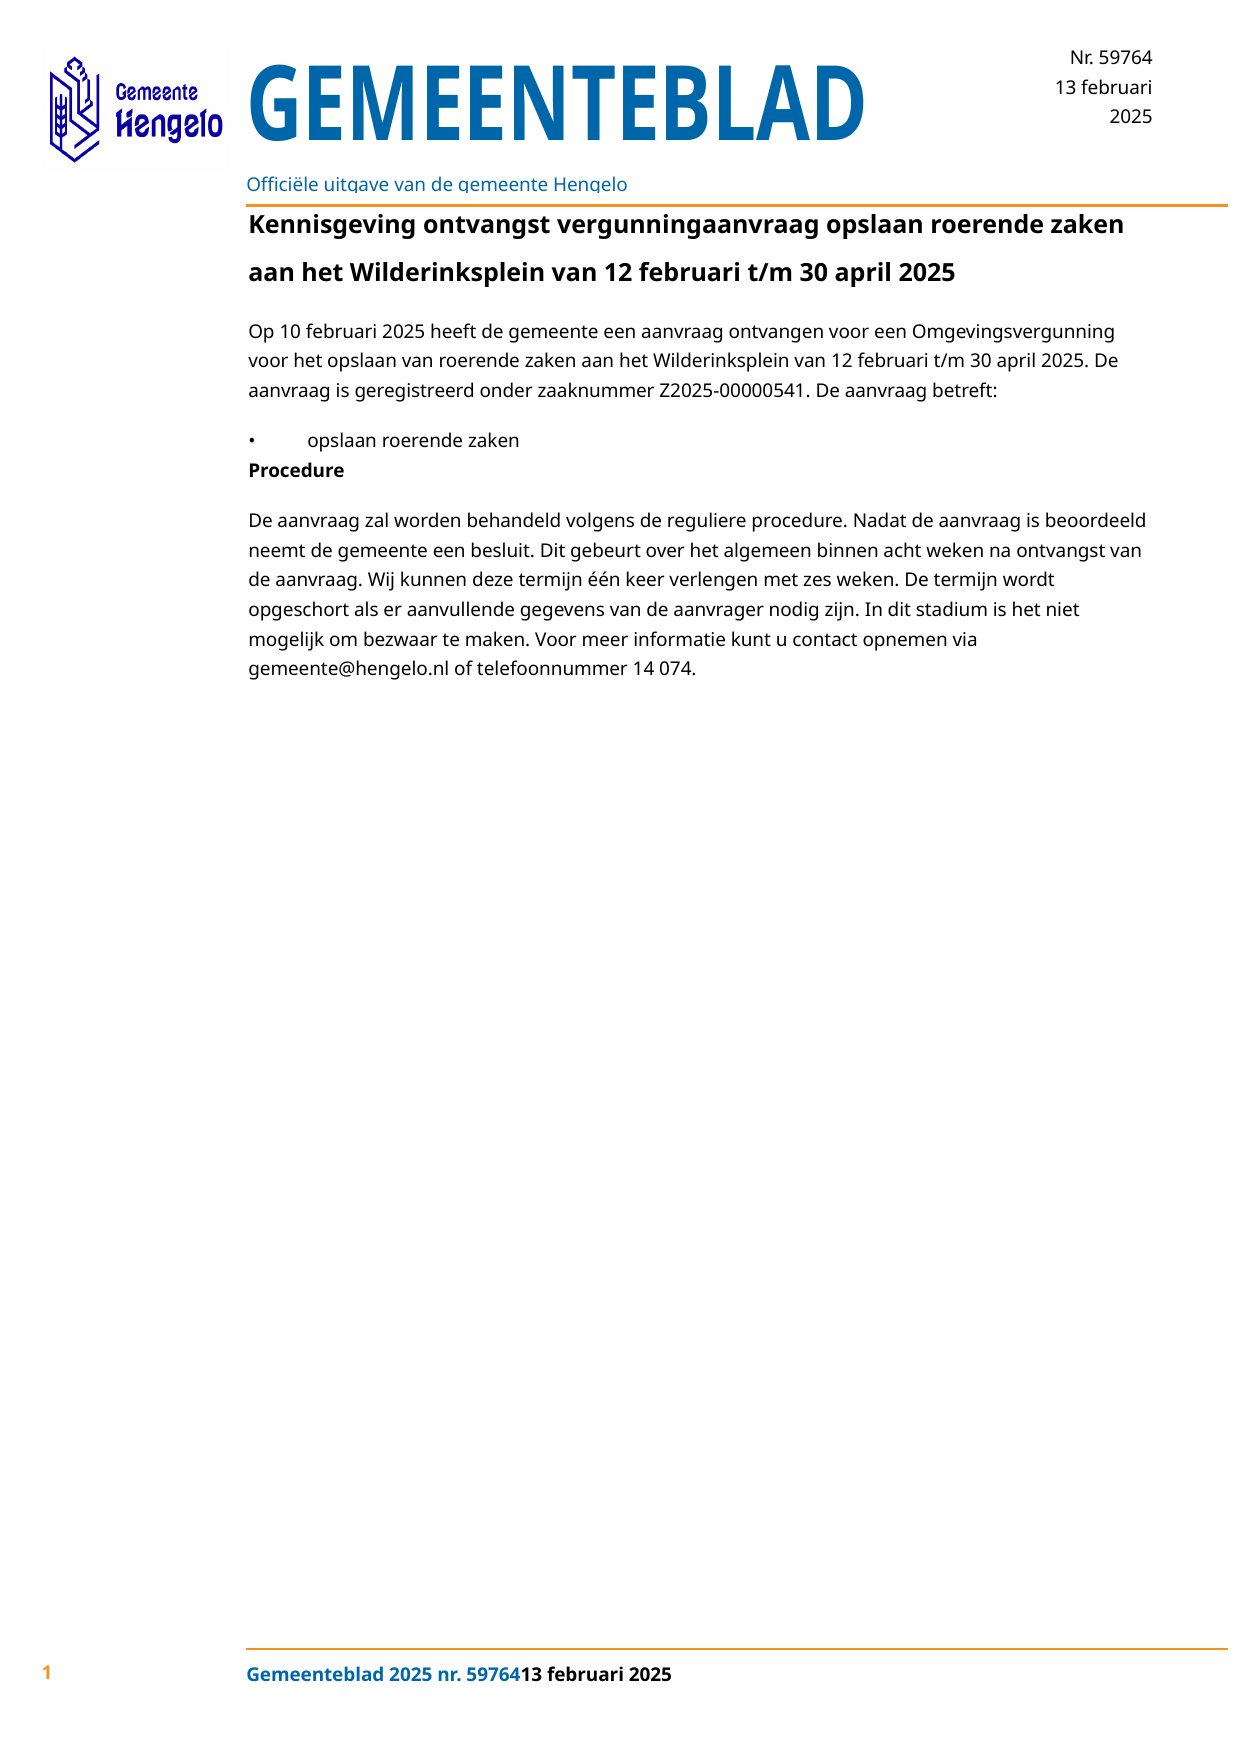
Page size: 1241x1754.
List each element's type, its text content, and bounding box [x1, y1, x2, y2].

text Procedure [248, 457, 1152, 483]
picture [41, 47, 231, 172]
text Kennisgeving ontvangst vergunningaanvraag opslaan roerende zaken aan het Wilderinksplein van 12 februari t/m 30 april 2025 [248, 207, 1152, 288]
list opslaan roerende zaken [248, 427, 1152, 453]
text De aanvraag zal worden behandeld volgens de reguliere procedure. Nadat de aanvraag is beoordeeld neemt de gemeente een besluit. Dit gebeurt over het algemeen binnen acht weken na ontvangst van de aanvraag. Wij kunnen deze termijn één keer verlengen met zes weken. De termijn wordt opgeschort als er aanvullende gegevens van de aanvrager nodig zijn. In dit stadium is het niet mogelijk om bezwaar te maken. Voor meer informatie kunt u contact opnemen via gemeente@hengelo.nl of telefoonnummer 14 074. [248, 507, 1152, 681]
text Op 10 februari 2025 heeft de gemeente een aanvraag ontvangen voor een Omgevingsvergunning voor het opslaan van roerende zaken aan het Wilderinksplein van 12 februari t/m 30 april 2025. De aanvraag is geregistreerd onder zaaknummer Z2025-00000541. De aanvraag betreft: [248, 318, 1152, 403]
